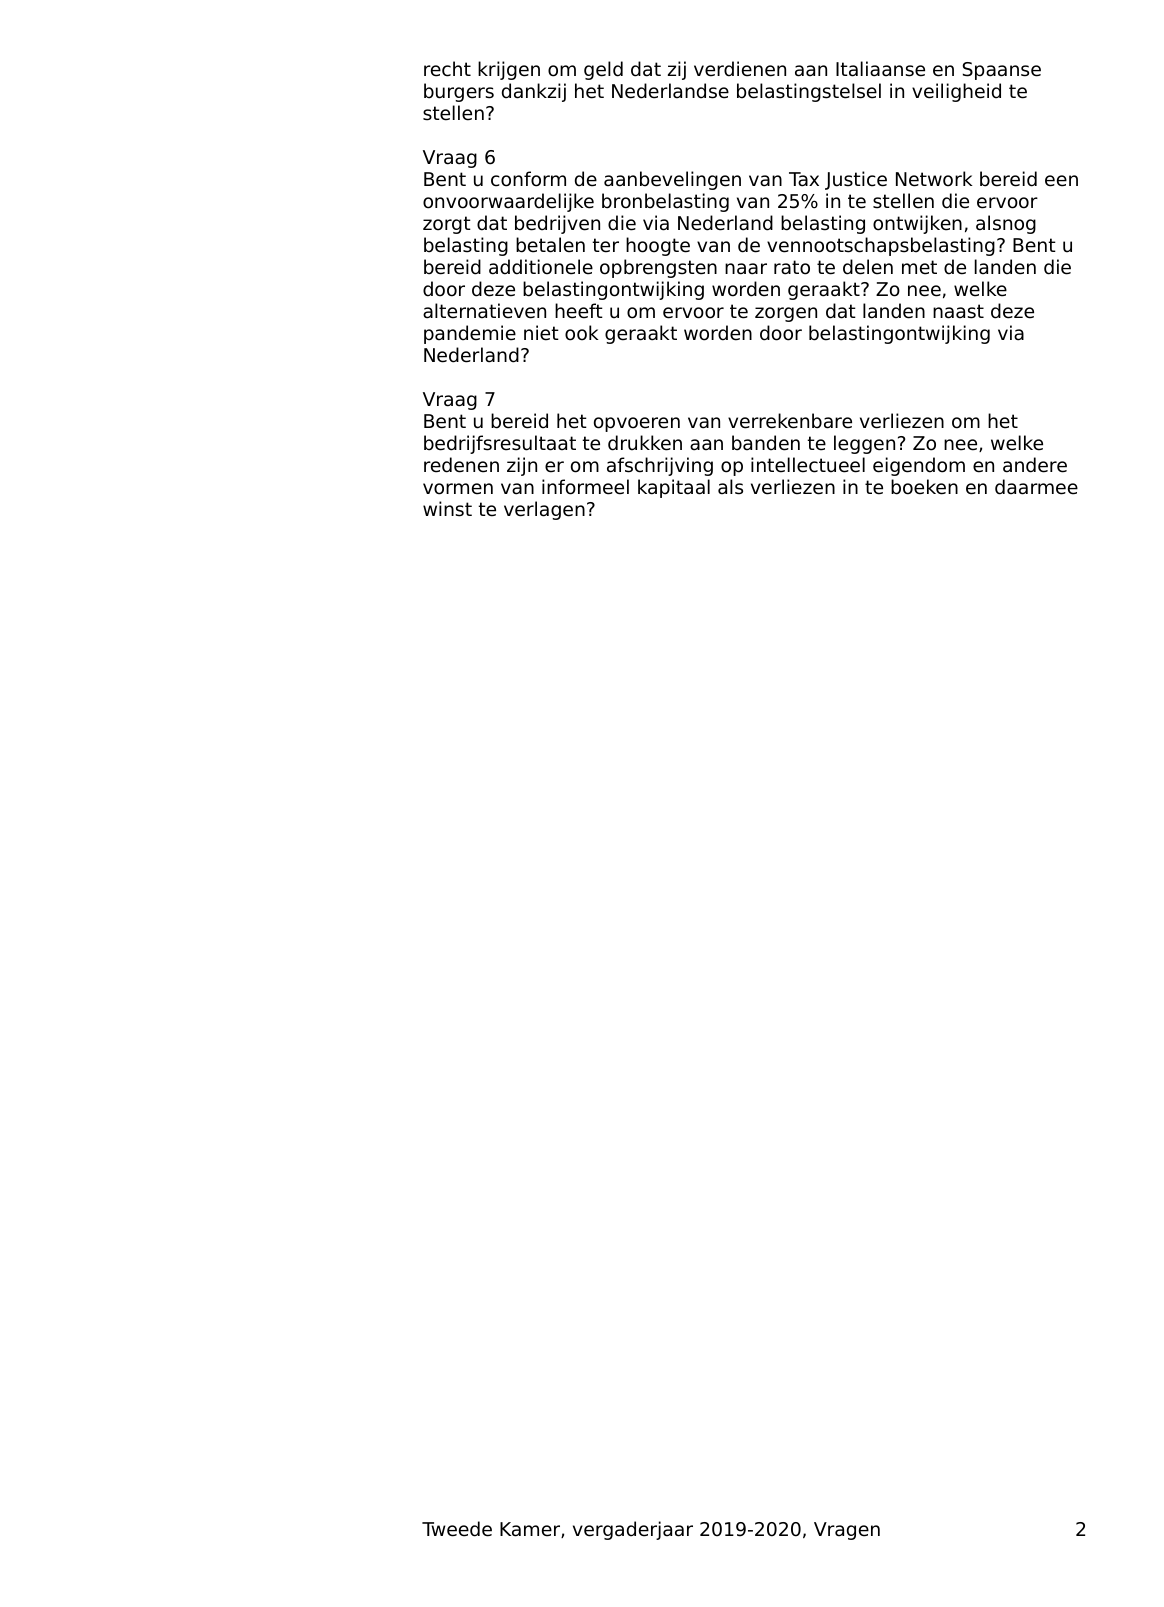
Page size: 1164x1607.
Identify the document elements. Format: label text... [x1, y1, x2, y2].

text Bent u bereid het opvoeren van verrekenbare verliezen om het bedrijfsresultaat te drukken aan banden te leggen? Zo nee, welke redenen zijn er om afschrijving op intellectueel eigendom en andere vormen van informeel kapitaal als verliezen in te boeken en daarmee winst te verlagen? [422, 411, 1087, 521]
text Bent u conform de aanbevelingen van Tax Justice Network bereid een onvoorwaardelijke bronbelasting van 25% in te stellen die ervoor zorgt dat bedrijven die via Nederland belasting ontwijken, alsnog belasting betalen ter hoogte van de vennootschapsbelasting? Bent u bereid additionele opbrengsten naar rato te delen met de landen die door deze belastingontwijking worden geraakt? Zo nee, welke alternatieven heeft u om ervoor te zorgen dat landen naast deze pandemie niet ook geraakt worden door belastingontwijking via Nederland? [422, 169, 1087, 367]
text Vraag 6 [422, 147, 1087, 169]
text Vraag 7 [422, 389, 1087, 411]
text recht krijgen om geld dat zij verdienen aan Italiaanse en Spaanse burgers dankzij het Nederlandse belastingstelsel in veiligheid te stellen? [422, 59, 1087, 125]
